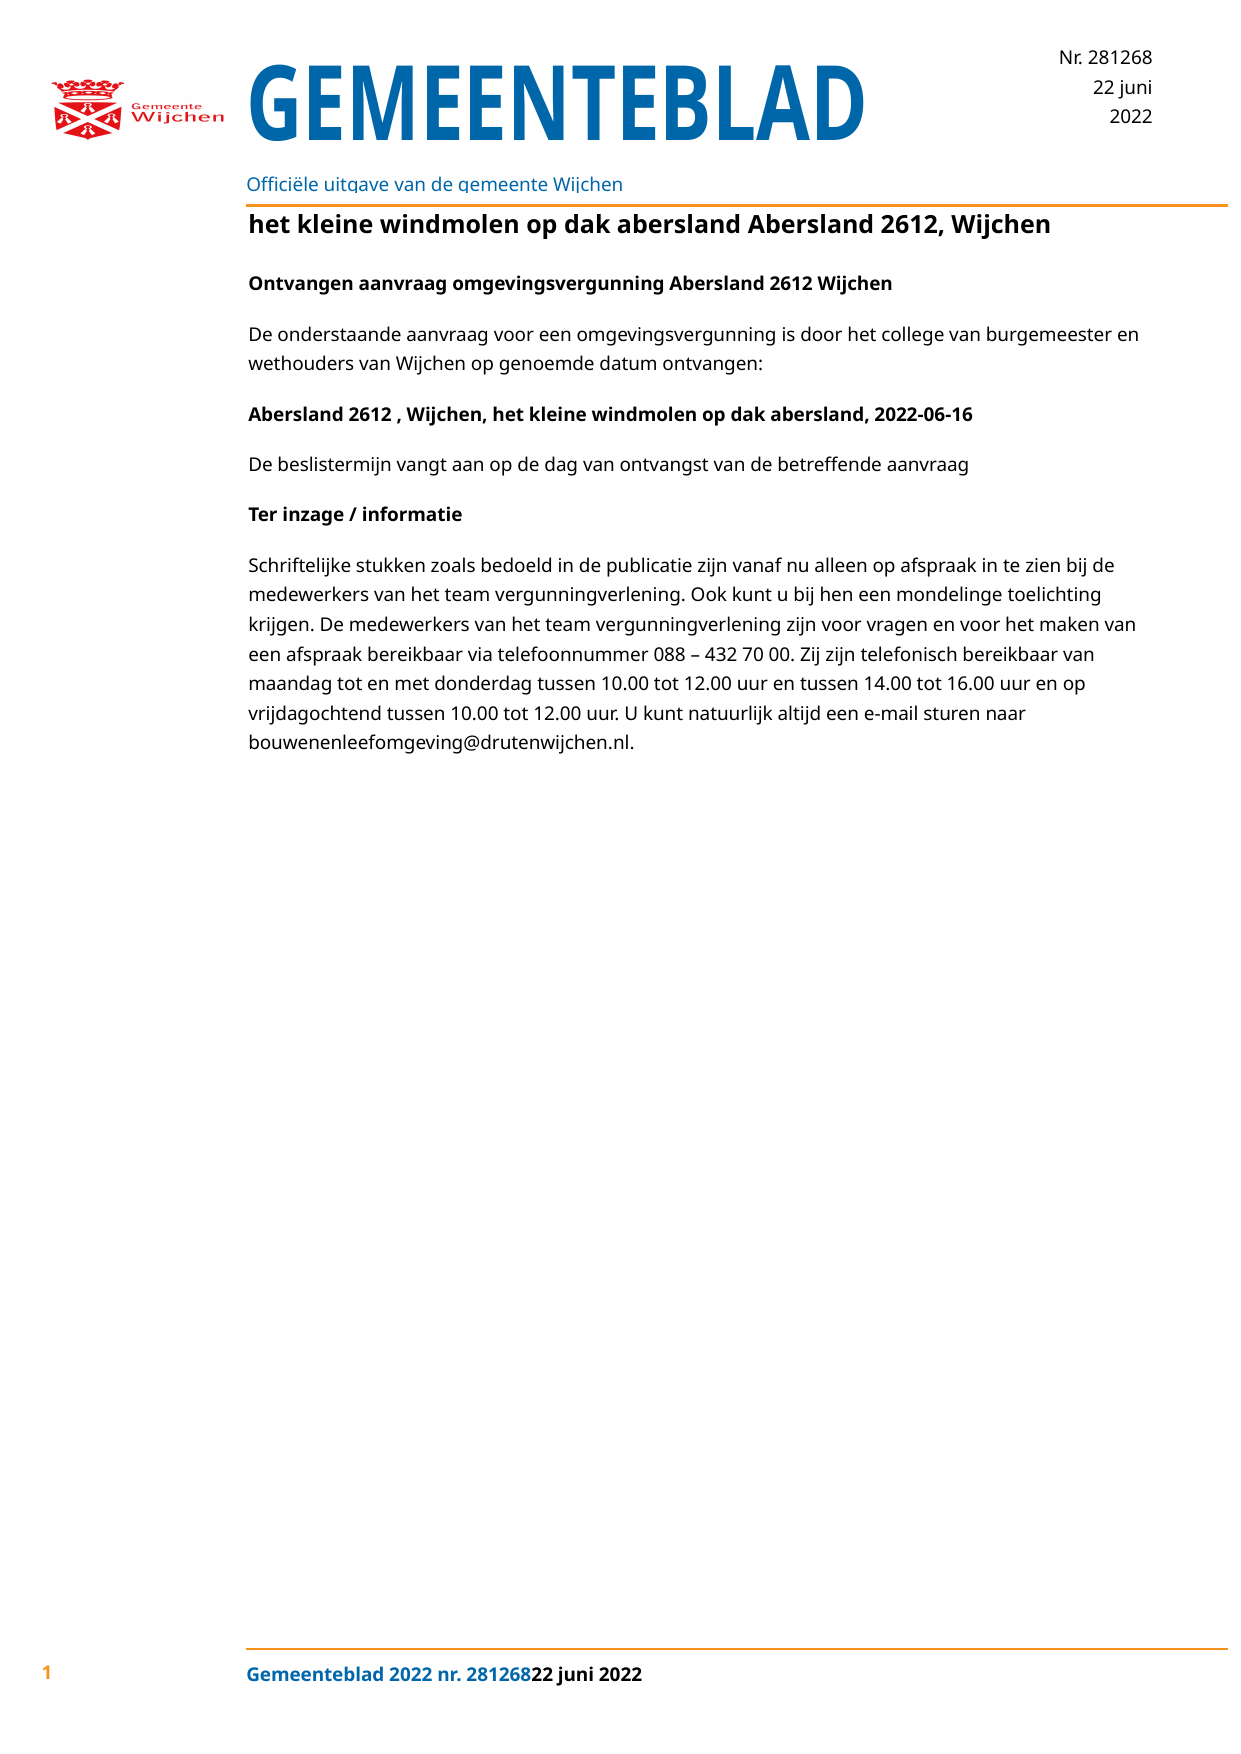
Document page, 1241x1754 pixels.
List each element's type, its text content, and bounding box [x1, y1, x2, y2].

text De beslistermijn vangt aan op de dag van ontvangst van de betreffende aanvraag [248, 451, 1152, 477]
text Ontvangen aanvraag omgevingsvergunning Abersland 2612 Wijchen [248, 270, 1152, 296]
text Ter inzage / informatie [248, 502, 1152, 527]
text De onderstaande aanvraag voor een omgevingsvergunning is door het college van burgemeester en wethouders van Wijchen op genoemde datum ontvangen: [248, 321, 1152, 376]
text het kleine windmolen op dak abersland Abersland 2612, Wijchen [248, 207, 1152, 241]
picture [41, 47, 231, 172]
text Schriftelijke stukken zoals bedoeld in de publicatie zijn vanaf nu alleen op afspraak in te zien bij de medewerkers van het team vergunningverlening. Ook kunt u bij hen een mondelinge toelichting krijgen. De medewerkers van het team vergunningverlening zijn voor vragen en voor het maken van een afspraak bereikbaar via telefoonnummer 088 – 432 70 00. Zij zijn telefonisch bereikbaar van maandag tot en met donderdag tussen 10.00 tot 12.00 uur en tussen 14.00 tot 16.00 uur en op vrijdagochtend tussen 10.00 tot 12.00 uur. U kunt natuurlijk altijd een e-mail sturen naar bouwenenleefomgeving@drutenwijchen.nl. [248, 552, 1152, 755]
text Abersland 2612 , Wijchen, het kleine windmolen op dak abersland, 2022-06-16 [248, 401, 1152, 426]
